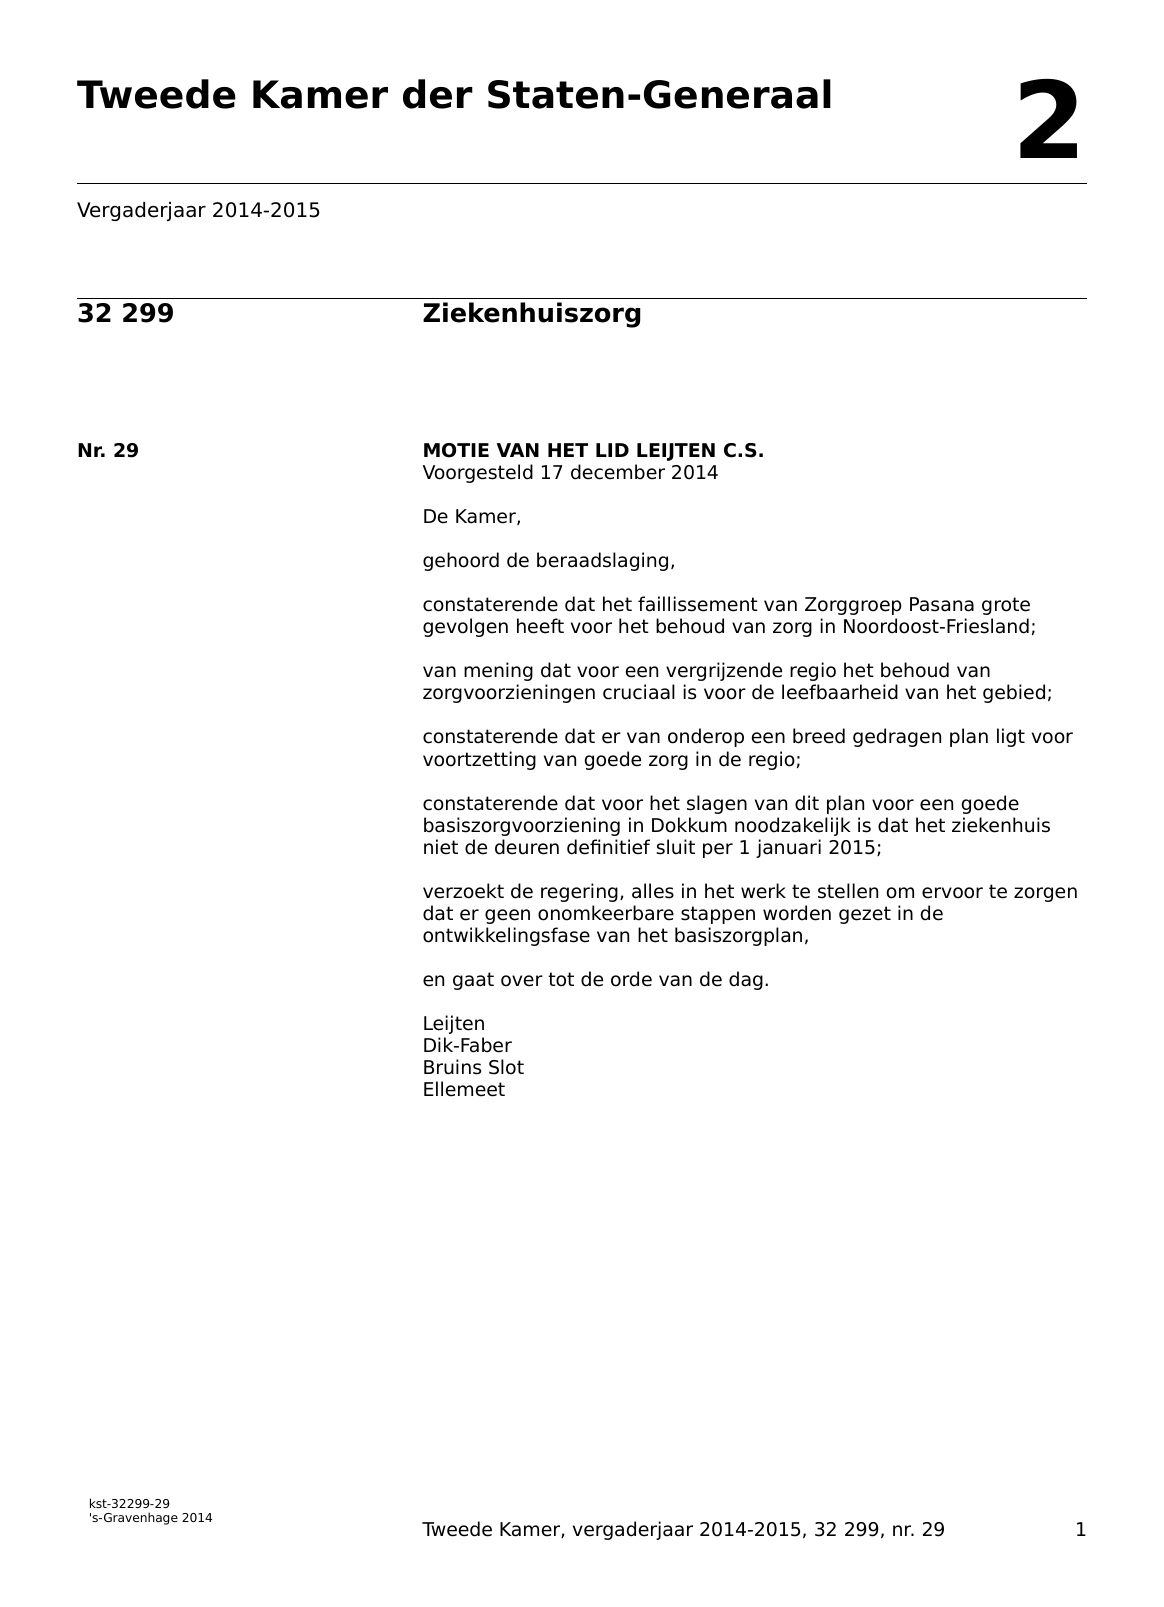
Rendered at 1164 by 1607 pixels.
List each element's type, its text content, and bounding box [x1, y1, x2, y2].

text Ellemeet [422, 1079, 1087, 1101]
text constaterende dat er van onderop een breed gedragen plan ligt voor voortzetting van goede zorg in de regio; [422, 726, 1087, 770]
text van mening dat voor een vergrijzende regio het behoud van zorgvoorzieningen cruciaal is voor de leefbaarheid van het gebied; [422, 660, 1087, 704]
text en gaat over tot de orde van de dag. [422, 969, 1087, 991]
subtitle Nr. 29 MOTIE VAN HET LID LEIJTEN C.S. [77, 440, 1087, 462]
table_cell Vergaderjaar 2014-2015 [77, 184, 1087, 298]
text gehoord de beraadslaging, [422, 550, 1087, 572]
text De Kamer, [422, 506, 1087, 528]
table_header 2 [886, 59, 1087, 183]
text Voorgesteld 17 december 2014 [422, 462, 1087, 484]
text Leijten [422, 1013, 1087, 1035]
table_header Tweede Kamer der Staten-Generaal [77, 59, 886, 183]
text Dik-Faber [422, 1035, 1087, 1057]
text kst-32299-29 [88, 1497, 323, 1511]
text Bruins Slot [422, 1057, 1087, 1079]
text constaterende dat het faillissement van Zorggroep Pasana grote gevolgen heeft voor het behoud van zorg in Noordoost-Friesland; [422, 594, 1087, 638]
text constaterende dat voor het slagen van dit plan voor een goede basiszorgvoorziening in Dokkum noodzakelijk is dat het ziekenhuis niet de deuren definitief sluit per 1 januari 2015; [422, 793, 1087, 858]
text verzoekt de regering, alles in het werk te stellen om ervoor te zorgen dat er geen onomkeerbare stappen worden gezet in de ontwikkelingsfase van het basiszorgplan, [422, 881, 1087, 947]
text 's-Gravenhage 2014 [88, 1511, 323, 1525]
subtitle 32 299 Ziekenhuiszorg [77, 299, 1087, 329]
